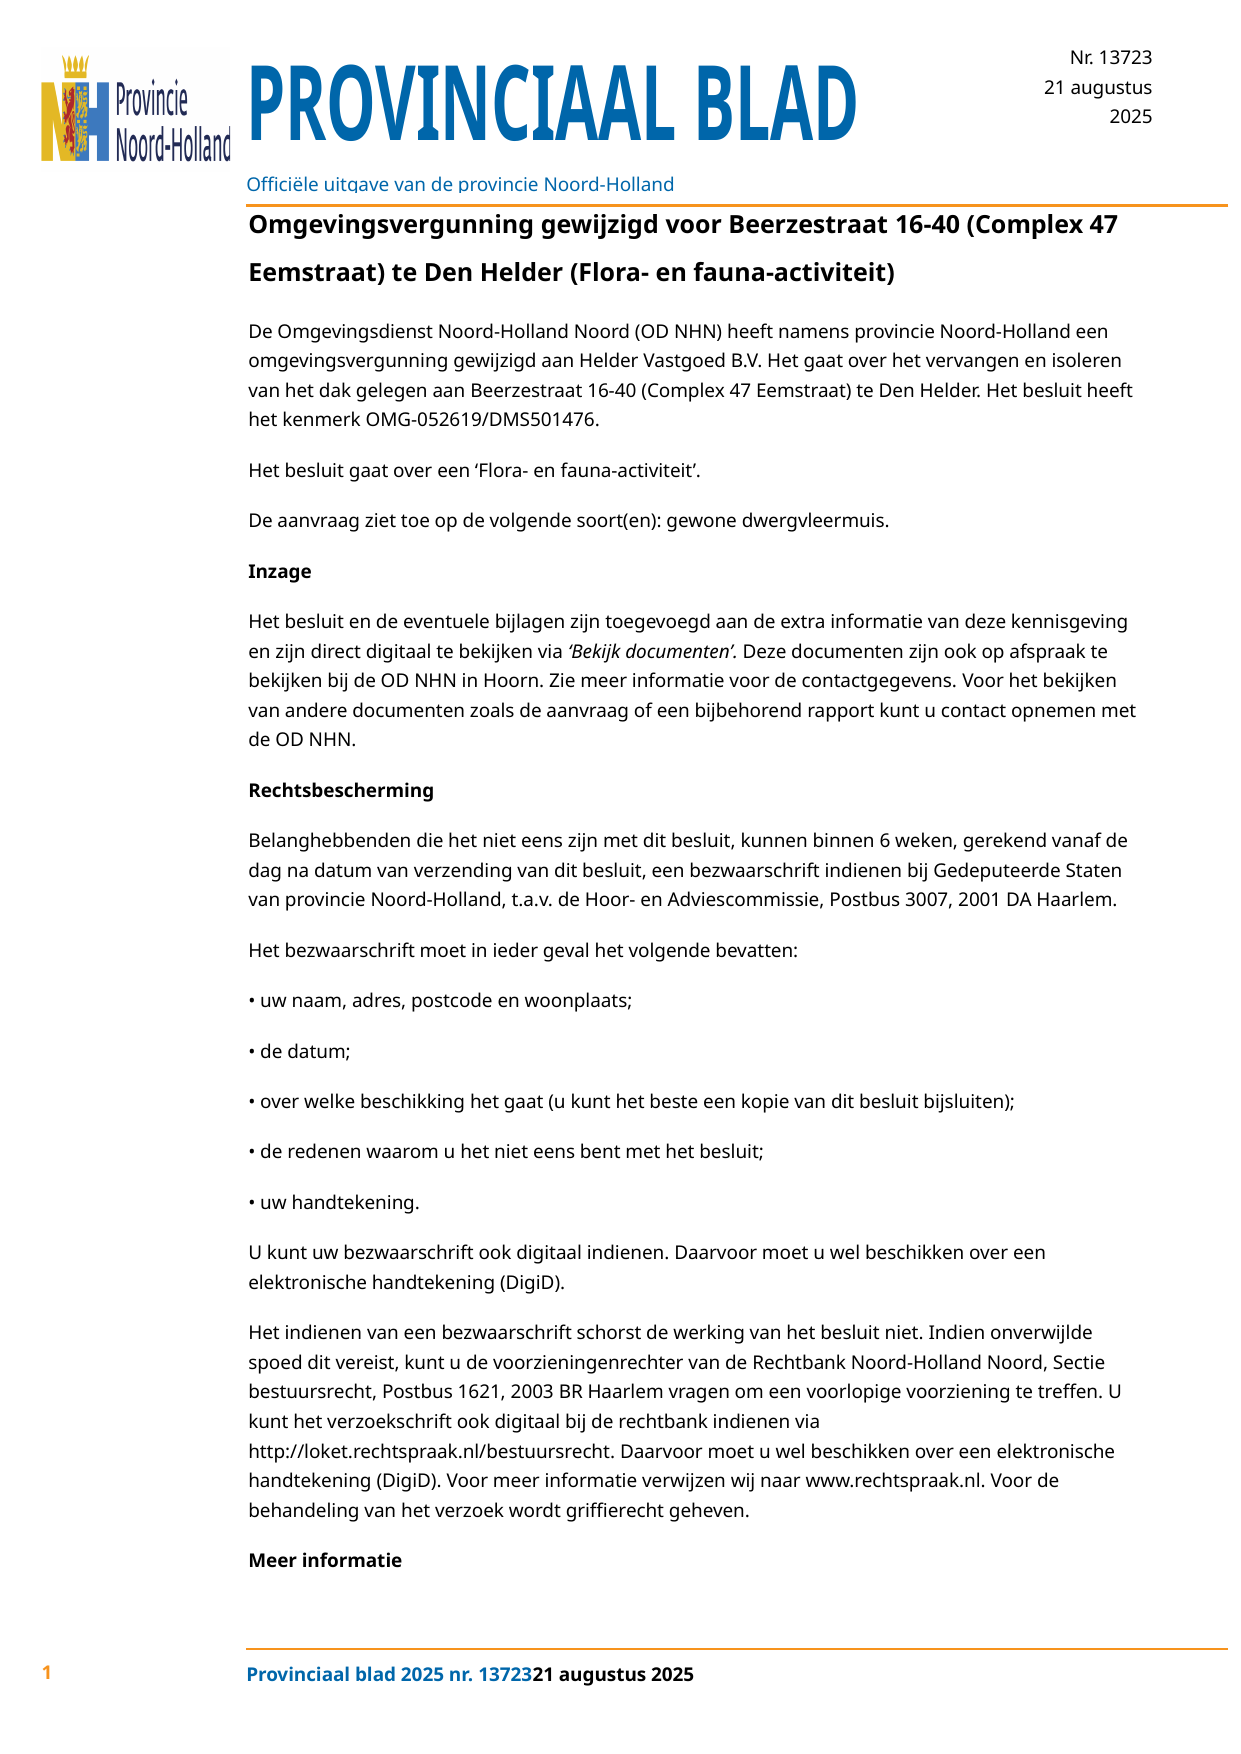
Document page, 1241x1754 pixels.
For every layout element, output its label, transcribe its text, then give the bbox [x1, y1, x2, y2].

text • over welke beschikking het gaat (u kunt het beste een kopie van dit besluit bijsluiten); [248, 1088, 1152, 1114]
text • uw handtekening. [248, 1189, 1152, 1215]
text Het indienen van een bezwaarschrift schorst de werking van het besluit niet. Indien onverwijlde spoed dit vereist, kunt u de voorzieningenrechter van de Rechtbank Noord-Holland Noord, Sectie bestuursrecht, Postbus 1621, 2003 BR Haarlem vragen om een voorlopige voorziening te treffen. U kunt het verzoekschrift ook digitaal bij de rechtbank indienen via http://loket.rechtspraak.nl/bestuursrecht. Daarvoor moet u wel beschikken over een elektronische handtekening (DigiD). Voor meer informatie verwijzen wij naar www.rechtspraak.nl. Voor de behandeling van het verzoek wordt griffierecht geheven. [248, 1319, 1152, 1523]
text • de datum; [248, 1038, 1152, 1064]
text De Omgevingsdienst Noord-Holland Noord (OD NHN) heeft namens provincie Noord-Holland een omgevingsvergunning gewijzigd aan Helder Vastgoed B.V. Het gaat over het vervangen en isoleren van het dak gelegen aan Beerzestraat 16-40 (Complex 47 Eemstraat) te Den Helder. Het besluit heeft het kenmerk OMG-052619/DMS501476. [248, 318, 1152, 432]
text Belanghebbenden die het niet eens zijn met dit besluit, kunnen binnen 6 weken, gerekend vanaf de dag na datum van verzending van dit besluit, een bezwaarschrift indienen bij Gedeputeerde Staten van provincie Noord-Holland, t.a.v. de Hoor- en Adviescommissie, Postbus 3007, 2001 DA Haarlem. [248, 827, 1152, 912]
text De aanvraag ziet toe op de volgende soort(en): gewone dwergvleermuis. [248, 507, 1152, 533]
text Inzage [248, 558, 1152, 584]
text • de redenen waarom u het niet eens bent met het besluit; [248, 1139, 1152, 1164]
text Rechtsbescherming [248, 777, 1152, 803]
text Meer informatie [248, 1547, 1152, 1573]
text • uw naam, adres, postcode en woonplaats; [248, 987, 1152, 1013]
text Omgevingsvergunning gewijzigd voor Beerzestraat 16-40 (Complex 47 Eemstraat) te Den Helder (Flora- en fauna-activiteit) [248, 207, 1152, 288]
text Het besluit gaat over een ‘Flora- en fauna-activiteit’. [248, 457, 1152, 483]
text U kunt uw bezwaarschrift ook digitaal indienen. Daarvoor moet u wel beschikken over een elektronische handtekening (DigiD). [248, 1239, 1152, 1295]
text Het besluit en de eventuele bijlagen zijn toegevoegd aan de extra informatie van deze kennisgeving en zijn direct digitaal te bekijken via ‘Bekijk documenten’. Deze documenten zijn ook op afspraak te bekijken bij de OD NHN in Hoorn. Zie meer informatie voor de contactgegevens. Voor het bekijken van andere documenten zoals de aanvraag of een bijbehorend rapport kunt u contact opnemen met de OD NHN. [248, 608, 1152, 752]
text Het bezwaarschrift moet in ieder geval het volgende bevatten: [248, 937, 1152, 963]
picture [41, 47, 231, 172]
